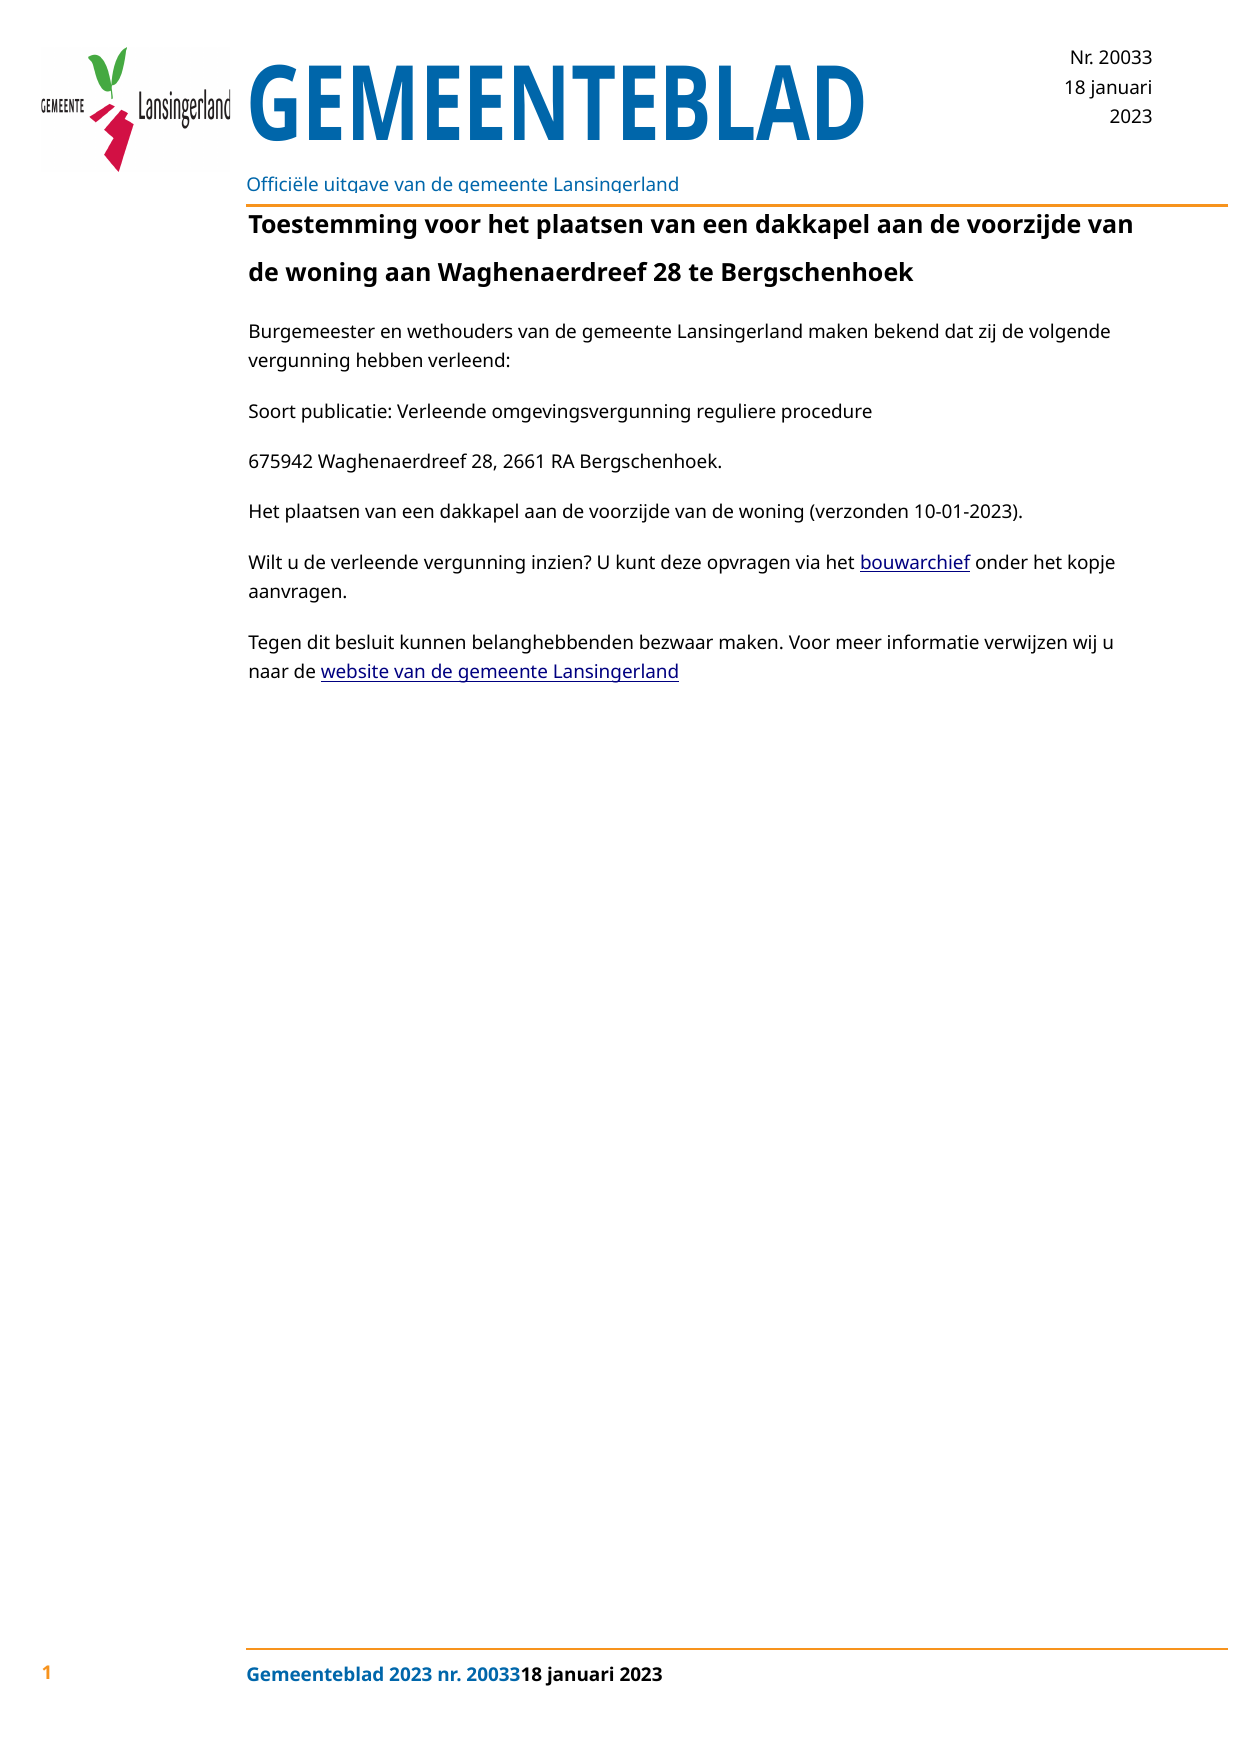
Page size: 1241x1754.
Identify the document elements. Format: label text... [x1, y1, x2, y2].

text Het plaatsen van een dakkapel aan de voorzijde van de woning (verzonden 10-01-2023). [248, 499, 1152, 524]
text Soort publicatie: Verleende omgevingsvergunning reguliere procedure [248, 398, 1152, 424]
text Toestemming voor het plaatsen van een dakkapel aan de voorzijde van de woning aan Waghenaerdreef 28 te Bergschenhoek [248, 207, 1152, 288]
text 675942 Waghenaerdreef 28, 2661 RA Bergschenhoek. [248, 448, 1152, 474]
text Tegen dit besluit kunnen belanghebbenden bezwaar maken. Voor meer informatie verwijzen wij u naar de website van de gemeente Lansingerland [248, 629, 1152, 684]
text Wilt u de verleende vergunning inzien? U kunt deze opvragen via het bouwarchief onder het kopje aanvragen. [248, 549, 1152, 604]
picture [41, 47, 231, 172]
text Burgemeester en wethouders van de gemeente Lansingerland maken bekend dat zij de volgende vergunning hebben verleend: [248, 318, 1152, 373]
